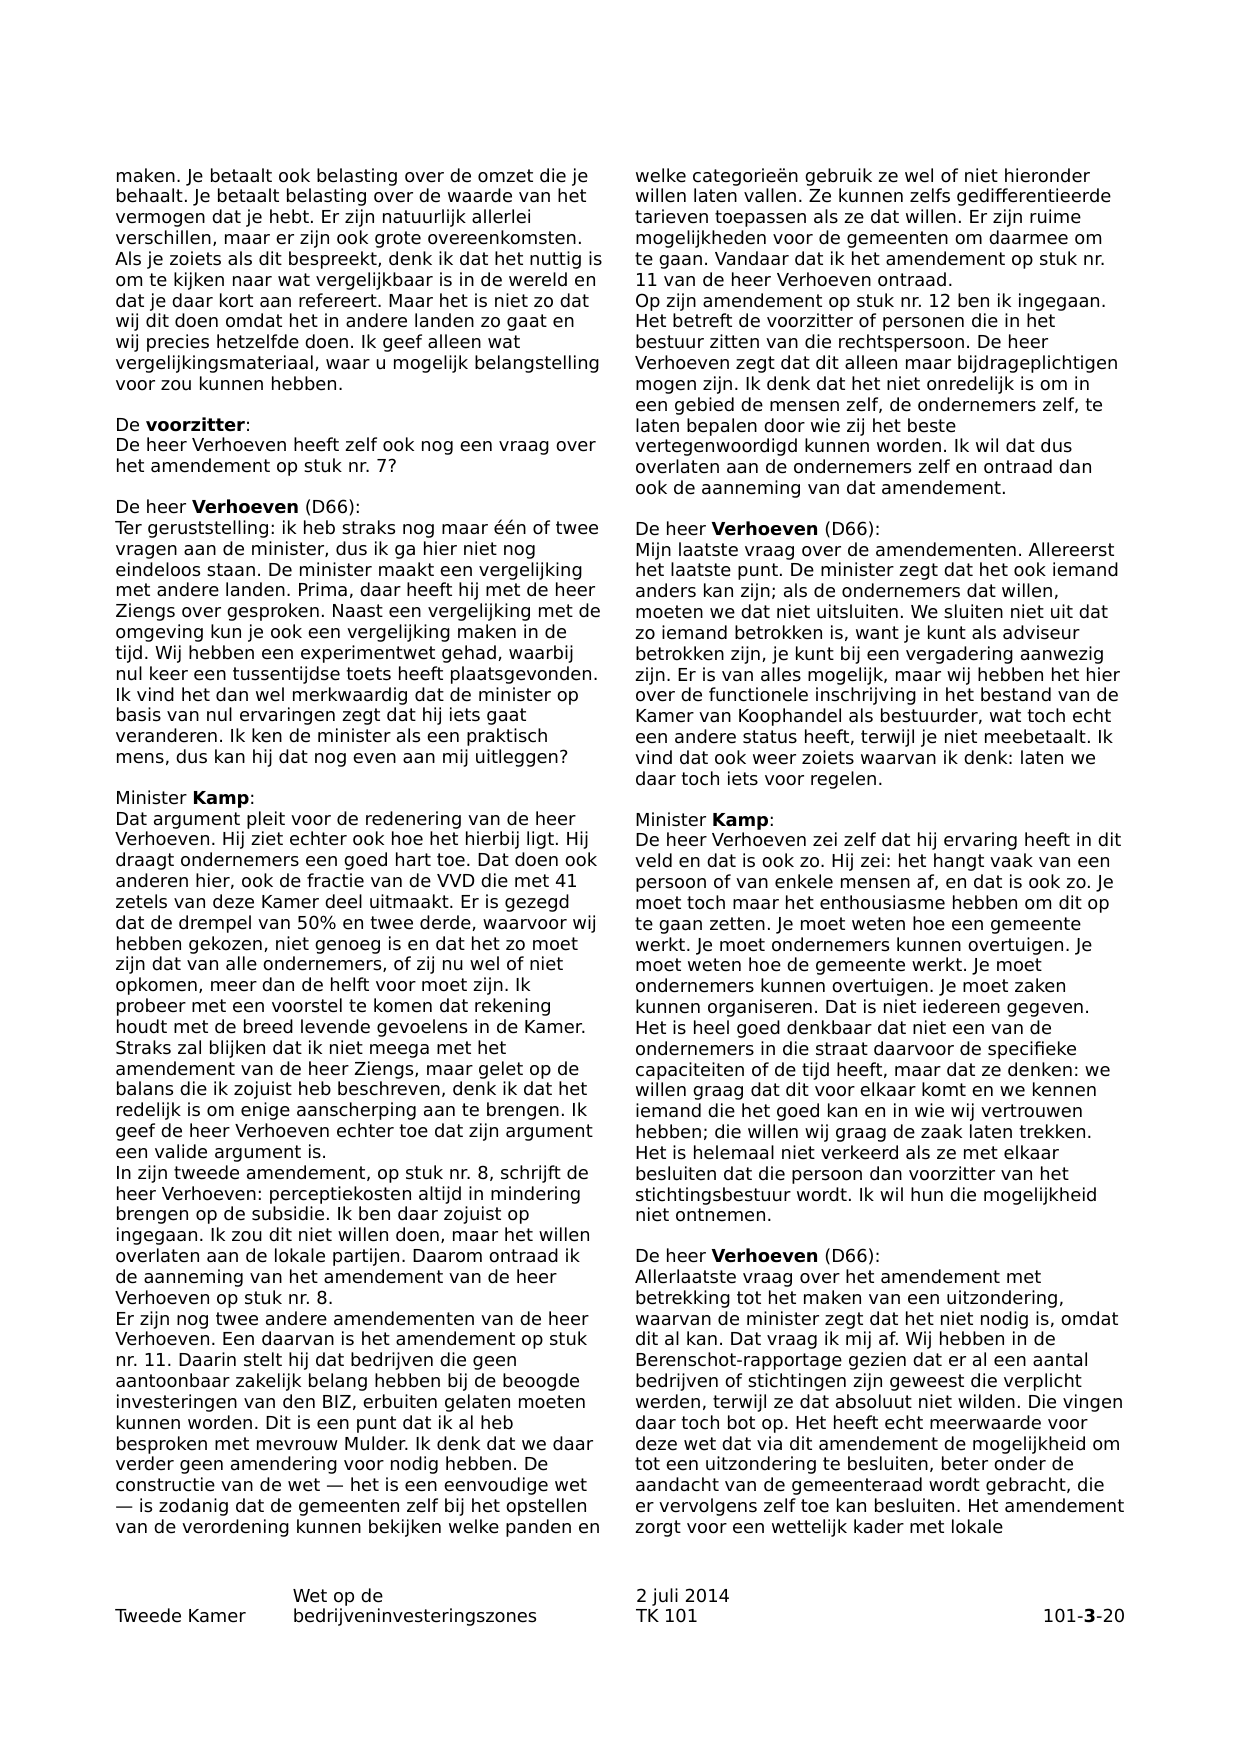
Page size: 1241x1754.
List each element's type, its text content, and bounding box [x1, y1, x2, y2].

text Ter geruststelling: ik heb straks nog maar één of twee vragen aan de minister, dus ik ga hier niet nog eindeloos staan. De minister maakt een vergelijking met andere landen. Prima, daar heeft hij met de heer Ziengs over gesproken. Naast een vergelijking met de omgeving kun je ook een vergelijking maken in de tijd. Wij hebben een experimentwet gehad, waarbij nul keer een tussentijdse toets heeft plaatsgevonden. Ik vind het dan wel merkwaardig dat de minister op basis van nul ervaringen zegt dat hij iets gaat veranderen. Ik ken de minister als een praktisch mens, dus kan hij dat nog even aan mij uitleggen? [115, 518, 605, 768]
text De heer Verhoeven (D66): [635, 1246, 1125, 1267]
text De heer Verhoeven (D66): [635, 519, 1125, 539]
text Er zijn nog twee andere amendementen van de heer Verhoeven. Een daarvan is het amendement op stuk nr. 11. Daarin stelt hij dat bedrijven die geen aantoonbaar zakelijk belang hebben bij de beoogde investeringen van den BIZ, erbuiten gelaten moeten kunnen worden. Dit is een punt dat ik al heb besproken met mevrouw Mulder. Ik denk dat we daar verder geen amendering voor nodig hebben. De constructie van de wet — het is een eenvoudige wet — is zodanig dat de gemeenten zelf bij het opstellen van de verordening kunnen bekijken welke panden en [115, 1308, 605, 1537]
text Minister Kamp: [115, 788, 605, 808]
text Dat argument pleit voor de redenering van de heer Verhoeven. Hij ziet echter ook hoe het hierbij ligt. Hij draagt ondernemers een goed hart toe. Dat doen ook anderen hier, ook de fractie van de VVD die met 41 zetels van deze Kamer deel uitmaakt. Er is gezegd dat de drempel van 50% en twee derde, waarvoor wij hebben gekozen, niet genoeg is en dat het zo moet zijn dat van alle ondernemers, of zij nu wel of niet opkomen, meer dan de helft voor moet zijn. Ik probeer met een voorstel te komen dat rekening houdt met de breed levende gevoelens in de Kamer. Straks zal blijken dat ik niet meega met het amendement van de heer Ziengs, maar gelet op de balans die ik zojuist heb beschreven, denk ik dat het redelijk is om enige aanscherping aan te brengen. Ik geef de heer Verhoeven echter toe dat zijn argument een valide argument is. [115, 808, 605, 1162]
text Mijn laatste vraag over de amendementen. Allereerst het laatste punt. De minister zegt dat het ook iemand anders kan zijn; als de ondernemers dat willen, moeten we dat niet uitsluiten. We sluiten niet uit dat zo iemand betrokken is, want je kunt als adviseur betrokken zijn, je kunt bij een vergadering aanwezig zijn. Er is van alles mogelijk, maar wij hebben het hier over de functionele inschrijving in het bestand van de Kamer van Koophandel als bestuurder, wat toch echt een andere status heeft, terwijl je niet meebetaalt. Ik vind dat ook weer zoiets waarvan ik denk: laten we daar toch iets voor regelen. [635, 539, 1125, 789]
text welke categorieën gebruik ze wel of niet hieronder willen laten vallen. Ze kunnen zelfs gedifferentieerde tarieven toepassen als ze dat willen. Er zijn ruime mogelijkheden voor de gemeenten om daarmee om te gaan. Vandaar dat ik het amendement op stuk nr. 11 van de heer Verhoeven ontraad. [635, 165, 1125, 290]
text De heer Verhoeven heeft zelf ook nog een vraag over het amendement op stuk nr. 7? [115, 435, 605, 477]
text Op zijn amendement op stuk nr. 12 ben ik ingegaan. Het betreft de voorzitter of personen die in het bestuur zitten van die rechtspersoon. De heer Verhoeven zegt dat dit alleen maar bijdrageplichtigen mogen zijn. Ik denk dat het niet onredelijk is om in een gebied de mensen zelf, de ondernemers zelf, te laten bepalen door wie zij het beste vertegenwoordigd kunnen worden. Ik wil dat dus overlaten aan de ondernemers zelf en ontraad dan ook de aanneming van dat amendement. [635, 290, 1125, 499]
text In zijn tweede amendement, op stuk nr. 8, schrijft de heer Verhoeven: perceptiekosten altijd in mindering brengen op de subsidie. Ik ben daar zojuist op ingegaan. Ik zou dit niet willen doen, maar het willen overlaten aan de lokale partijen. Daarom ontraad ik de aanneming van het amendement van de heer Verhoeven op stuk nr. 8. [115, 1162, 605, 1308]
text De heer Verhoeven zei zelf dat hij ervaring heeft in dit veld en dat is ook zo. Hij zei: het hangt vaak van een persoon of van enkele mensen af, en dat is ook zo. Je moet toch maar het enthousiasme hebben om dit op te gaan zetten. Je moet weten hoe een gemeente werkt. Je moet ondernemers kunnen overtuigen. Je moet weten hoe de gemeente werkt. Je moet ondernemers kunnen overtuigen. Je moet zaken kunnen organiseren. Dat is niet iedereen gegeven. Het is heel goed denkbaar dat niet een van de ondernemers in die straat daarvoor de specifieke capaciteiten of de tijd heeft, maar dat ze denken: we willen graag dat dit voor elkaar komt en we kennen iemand die het goed kan en in wie wij vertrouwen hebben; die willen wij graag de zaak laten trekken. Het is helemaal niet verkeerd als ze met elkaar besluiten dat die persoon dan voorzitter van het stichtingsbestuur wordt. Ik wil hun die mogelijkheid niet ontnemen. [635, 830, 1125, 1226]
text De voorzitter: [115, 414, 605, 435]
text maken. Je betaalt ook belasting over de omzet die je behaalt. Je betaalt belasting over de waarde van het vermogen dat je hebt. Er zijn natuurlijk allerlei verschillen, maar er zijn ook grote overeenkomsten. Als je zoiets als dit bespreekt, denk ik dat het nuttig is om te kijken naar wat vergelijkbaar is in de wereld en dat je daar kort aan refereert. Maar het is niet zo dat wij dit doen omdat het in andere landen zo gaat en wij precies hetzelfde doen. Ik geef alleen wat vergelijkingsmateriaal, waar u mogelijk belangstelling voor zou kunnen hebben. [115, 165, 605, 394]
text De heer Verhoeven (D66): [115, 497, 605, 518]
text Allerlaatste vraag over het amendement met betrekking tot het maken van een uitzondering, waarvan de minister zegt dat het niet nodig is, omdat dit al kan. Dat vraag ik mij af. Wij hebben in de Berenschot-rapportage gezien dat er al een aantal bedrijven of stichtingen zijn geweest die verplicht werden, terwijl ze dat absoluut niet wilden. Die vingen daar toch bot op. Het heeft echt meerwaarde voor deze wet dat via dit amendement de mogelijkheid om tot een uitzondering te besluiten, beter onder de aandacht van de gemeenteraad wordt gebracht, die er vervolgens zelf toe kan besluiten. Het amendement zorgt voor een wettelijk kader met lokale [635, 1267, 1125, 1537]
text Minister Kamp: [635, 809, 1125, 830]
